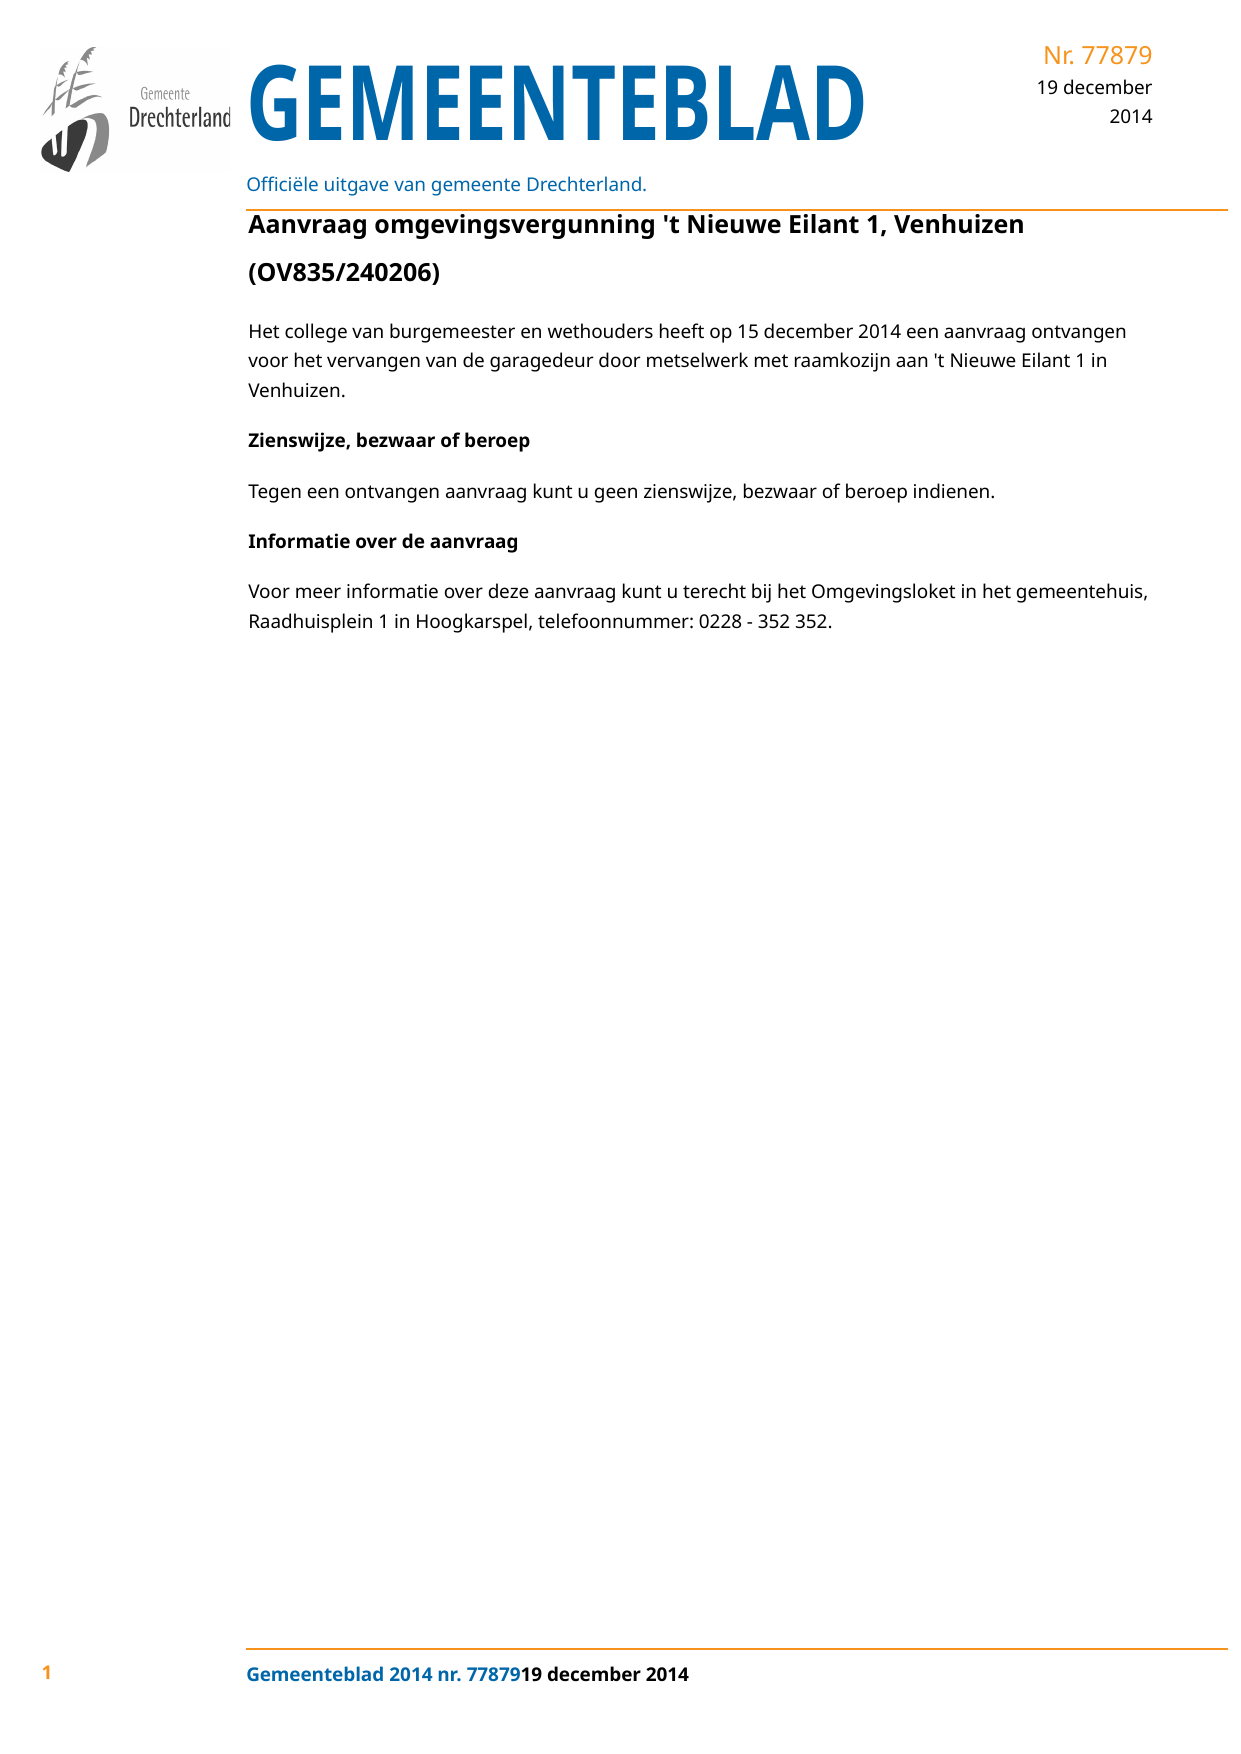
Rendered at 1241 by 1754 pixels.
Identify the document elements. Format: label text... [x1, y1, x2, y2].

text Het college van burgemeester en wethouders heeft op 15 december 2014 een aanvraag ontvangen voor het vervangen van de garagedeur door metselwerk met raamkozijn aan 't Nieuwe Eilant 1 in Venhuizen. [248, 318, 1152, 403]
text Aanvraag omgevingsvergunning 't Nieuwe Eilant 1, Venhuizen (OV835/240206) [248, 211, 1152, 288]
picture [41, 47, 231, 172]
text Voor meer informatie over deze aanvraag kunt u terecht bij het Omgevingsloket in het gemeentehuis, Raadhuisplein 1 in Hoogkarspel, telefoonnummer: 0228 - 352 352. [248, 579, 1152, 634]
text Tegen een ontvangen aanvraag kunt u geen zienswijze, bezwaar of beroep indienen. [248, 478, 1152, 504]
text Informatie over de aanvraag [248, 528, 1152, 554]
text Zienswijze, bezwaar of beroep [248, 427, 1152, 453]
